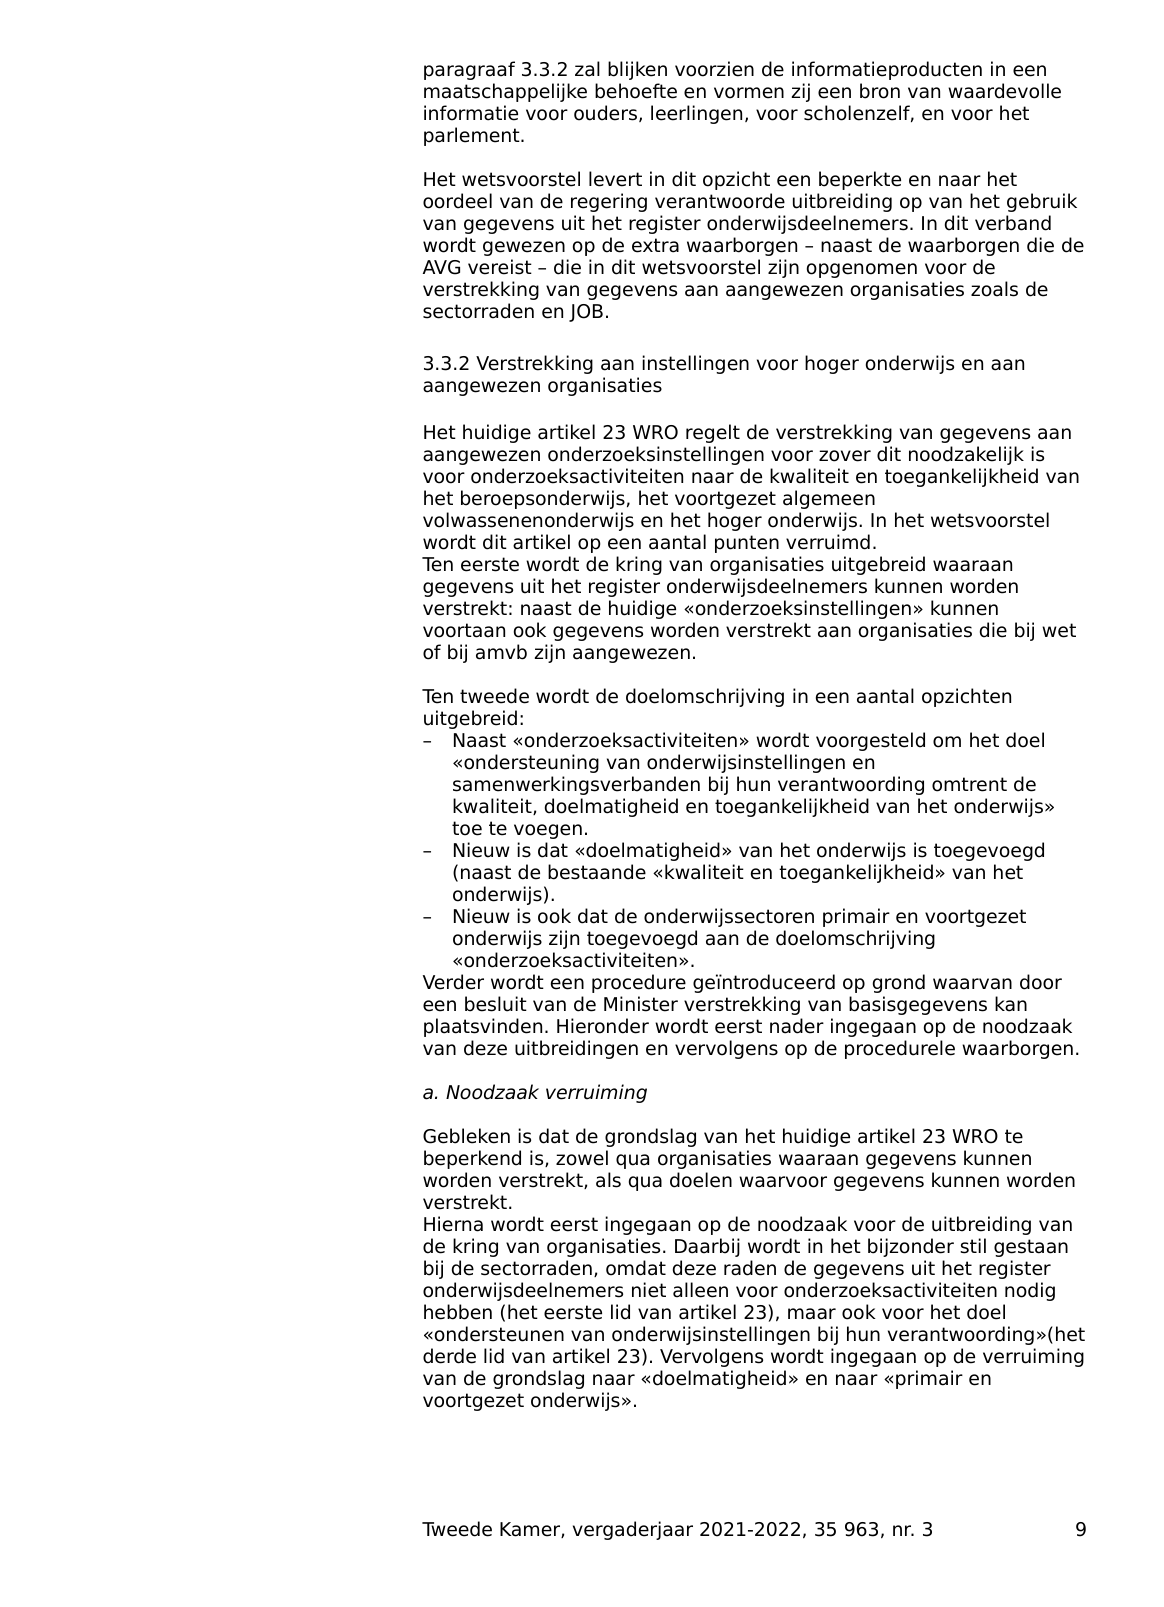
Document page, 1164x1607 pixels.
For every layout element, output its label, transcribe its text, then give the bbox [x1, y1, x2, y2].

text Ten eerste wordt de kring van organisaties uitgebreid waaraan gegevens uit het register onderwijsdeelnemers kunnen worden verstrekt: naast de huidige «onderzoeksinstellingen» kunnen voortaan ook gegevens worden verstrekt aan organisaties die bij wet of bij amvb zijn aangewezen. [422, 554, 1087, 664]
text Het wetsvoorstel levert in dit opzicht een beperkte en naar het oordeel van de regering verantwoorde uitbreiding op van het gebruik van gegevens uit het register onderwijsdeelnemers. In dit verband wordt gewezen op de extra waarborgen – naast de waarborgen die de AVG vereist – die in dit wetsvoorstel zijn opgenomen voor de verstrekking van gegevens aan aangewezen organisaties zoals de sectorraden en JOB. [422, 169, 1087, 323]
subtitle a. Noodzaak verruiming [422, 1082, 1087, 1104]
text Het huidige artikel 23 WRO regelt de verstrekking van gegevens aan aangewezen onderzoeksinstellingen voor zover dit noodzakelijk is voor onderzoeksactiviteiten naar de kwaliteit en toegankelijkheid van het beroepsonderwijs, het voortgezet algemeen volwassenenonderwijs en het hoger onderwijs. In het wetsvoorstel wordt dit artikel op een aantal punten verruimd. [422, 422, 1087, 554]
text Ten tweede wordt de doelomschrijving in een aantal opzichten uitgebreid: [422, 686, 1087, 730]
text Hierna wordt eerst ingegaan op de noodzaak voor de uitbreiding van de kring van organisaties. Daarbij wordt in het bijzonder stil gestaan bij de sectorraden, omdat deze raden de gegevens uit het register onderwijsdeelnemers niet alleen voor onderzoeksactiviteiten nodig hebben (het eerste lid van artikel 23), maar ook voor het doel «ondersteunen van onderwijsinstellingen bij hun verantwoording»(het derde lid van artikel 23). Vervolgens wordt ingegaan op de verruiming van de grondslag naar «doelmatigheid» en naar «primair en voortgezet onderwijs». [422, 1214, 1087, 1412]
text Gebleken is dat de grondslag van het huidige artikel 23 WRO te beperkend is, zowel qua organisaties waaraan gegevens kunnen worden verstrekt, als qua doelen waarvoor gegevens kunnen worden verstrekt. [422, 1126, 1087, 1214]
text – Nieuw is ook dat de onderwijssectoren primair en voortgezet onderwijs zijn toegevoegd aan de doelomschrijving «onderzoeksactiviteiten». [422, 906, 1087, 972]
text – Naast «onderzoeksactiviteiten» wordt voorgesteld om het doel «ondersteuning van onderwijsinstellingen en samenwerkingsverbanden bij hun verantwoording omtrent de kwaliteit, doelmatigheid en toegankelijkheid van het onderwijs» toe te voegen. [422, 730, 1087, 840]
text paragraaf 3.3.2 zal blijken voorzien de informatieproducten in een maatschappelijke behoefte en vormen zij een bron van waardevolle informatie voor ouders, leerlingen, voor scholenzelf, en voor het parlement. [422, 59, 1087, 147]
text – Nieuw is dat «doelmatigheid» van het onderwijs is toegevoegd (naast de bestaande «kwaliteit en toegankelijkheid» van het onderwijs). [422, 840, 1087, 906]
subtitle 3.3.2 Verstrekking aan instellingen voor hoger onderwijs en aan aangewezen organisaties [422, 353, 1087, 397]
text Verder wordt een procedure geïntroduceerd op grond waarvan door een besluit van de Minister verstrekking van basisgegevens kan plaatsvinden. Hieronder wordt eerst nader ingegaan op de noodzaak van deze uitbreidingen en vervolgens op de procedurele waarborgen. [422, 972, 1087, 1059]
